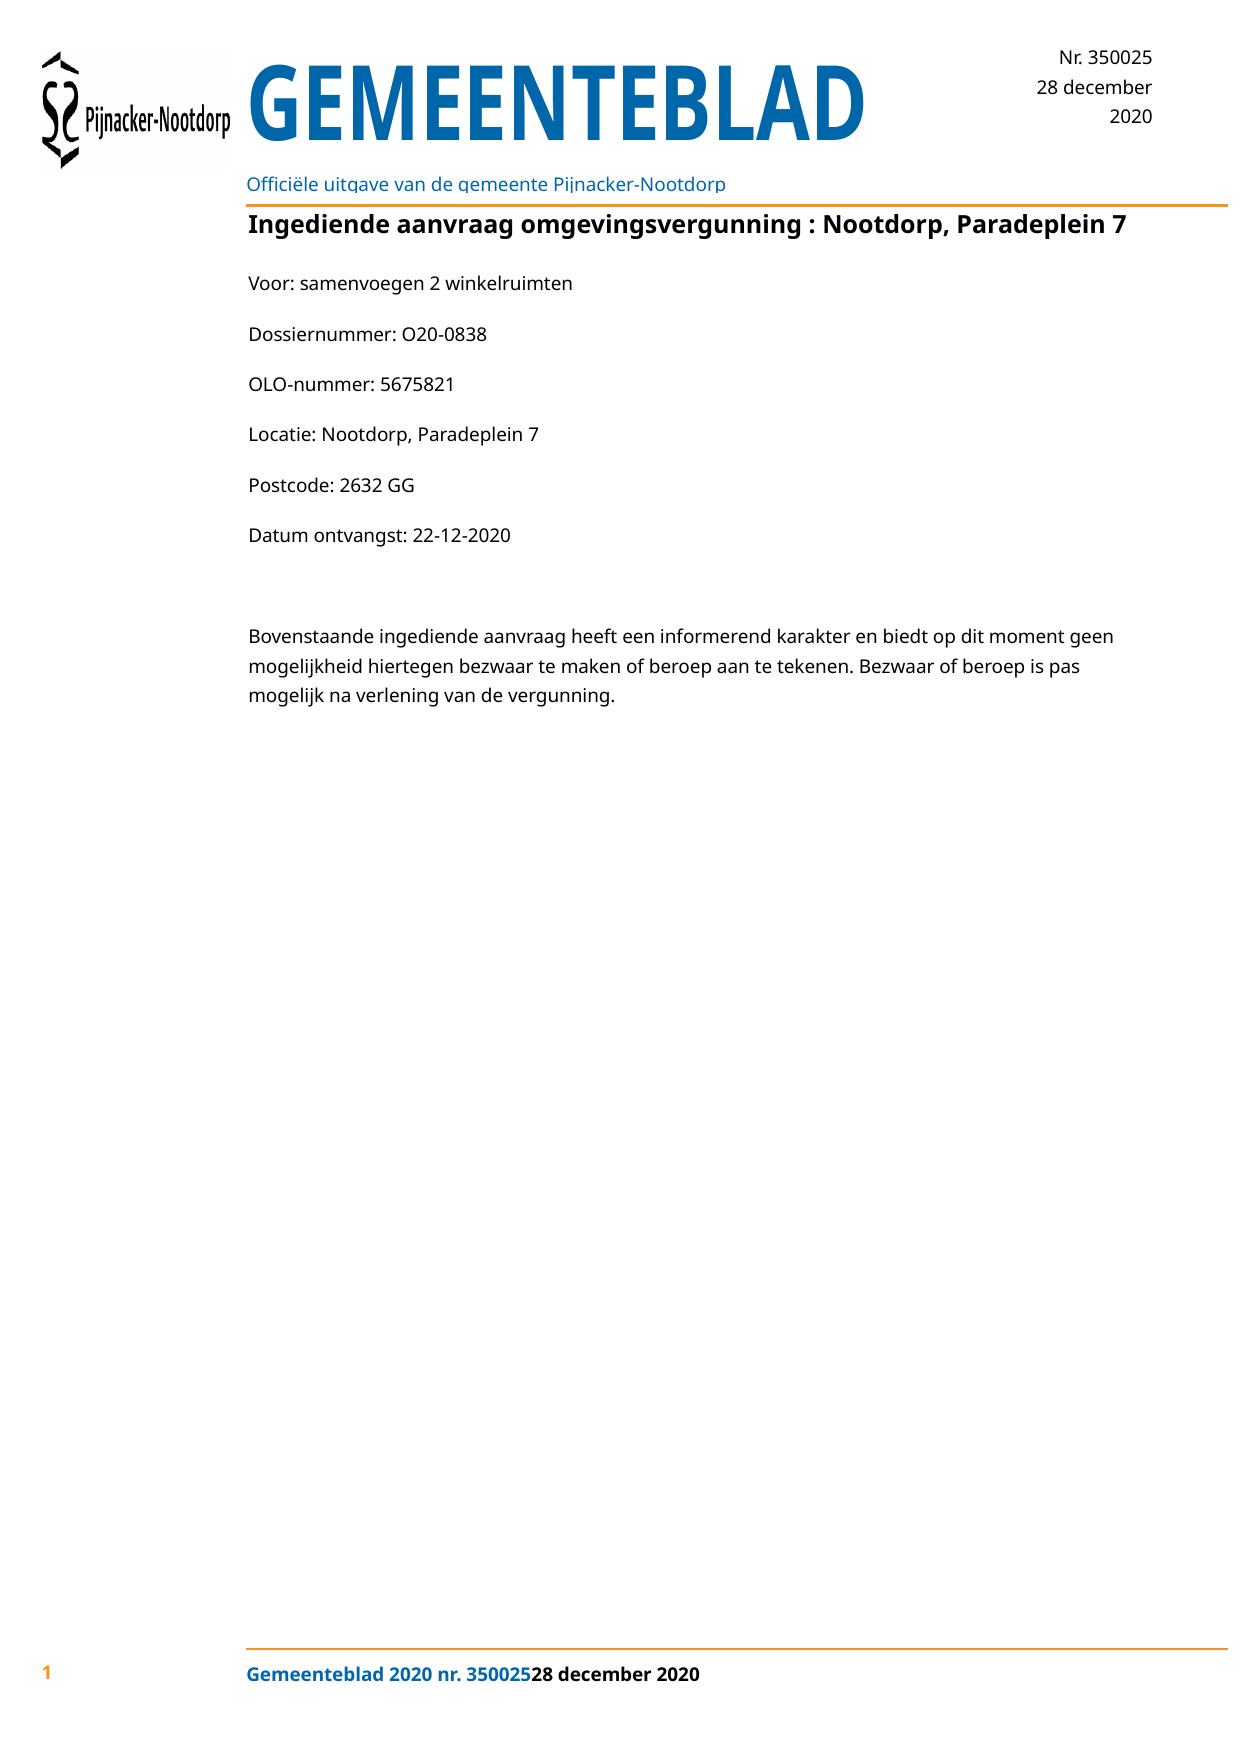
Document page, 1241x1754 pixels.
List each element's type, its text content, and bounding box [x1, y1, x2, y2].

text Ingediende aanvraag omgevingsvergunning : Nootdorp, Paradeplein 7 [248, 207, 1152, 241]
text Locatie: Nootdorp, Paradeplein 7 [248, 422, 1152, 447]
text Voor: samenvoegen 2 winkelruimten [248, 270, 1152, 296]
text Bovenstaande ingediende aanvraag heeft een informerend karakter en biedt op dit moment geen mogelijkheid hiertegen bezwaar te maken of beroep aan te tekenen. Bezwaar of beroep is pas mogelijk na verlening van de vergunning. [248, 623, 1152, 708]
text OLO-nummer: 5675821 [248, 371, 1152, 397]
text Dossiernummer: O20-0838 [248, 321, 1152, 346]
text Postcode: 2632 GG [248, 472, 1152, 498]
picture [41, 47, 231, 172]
text Datum ontvangst: 22-12-2020 [248, 522, 1152, 548]
